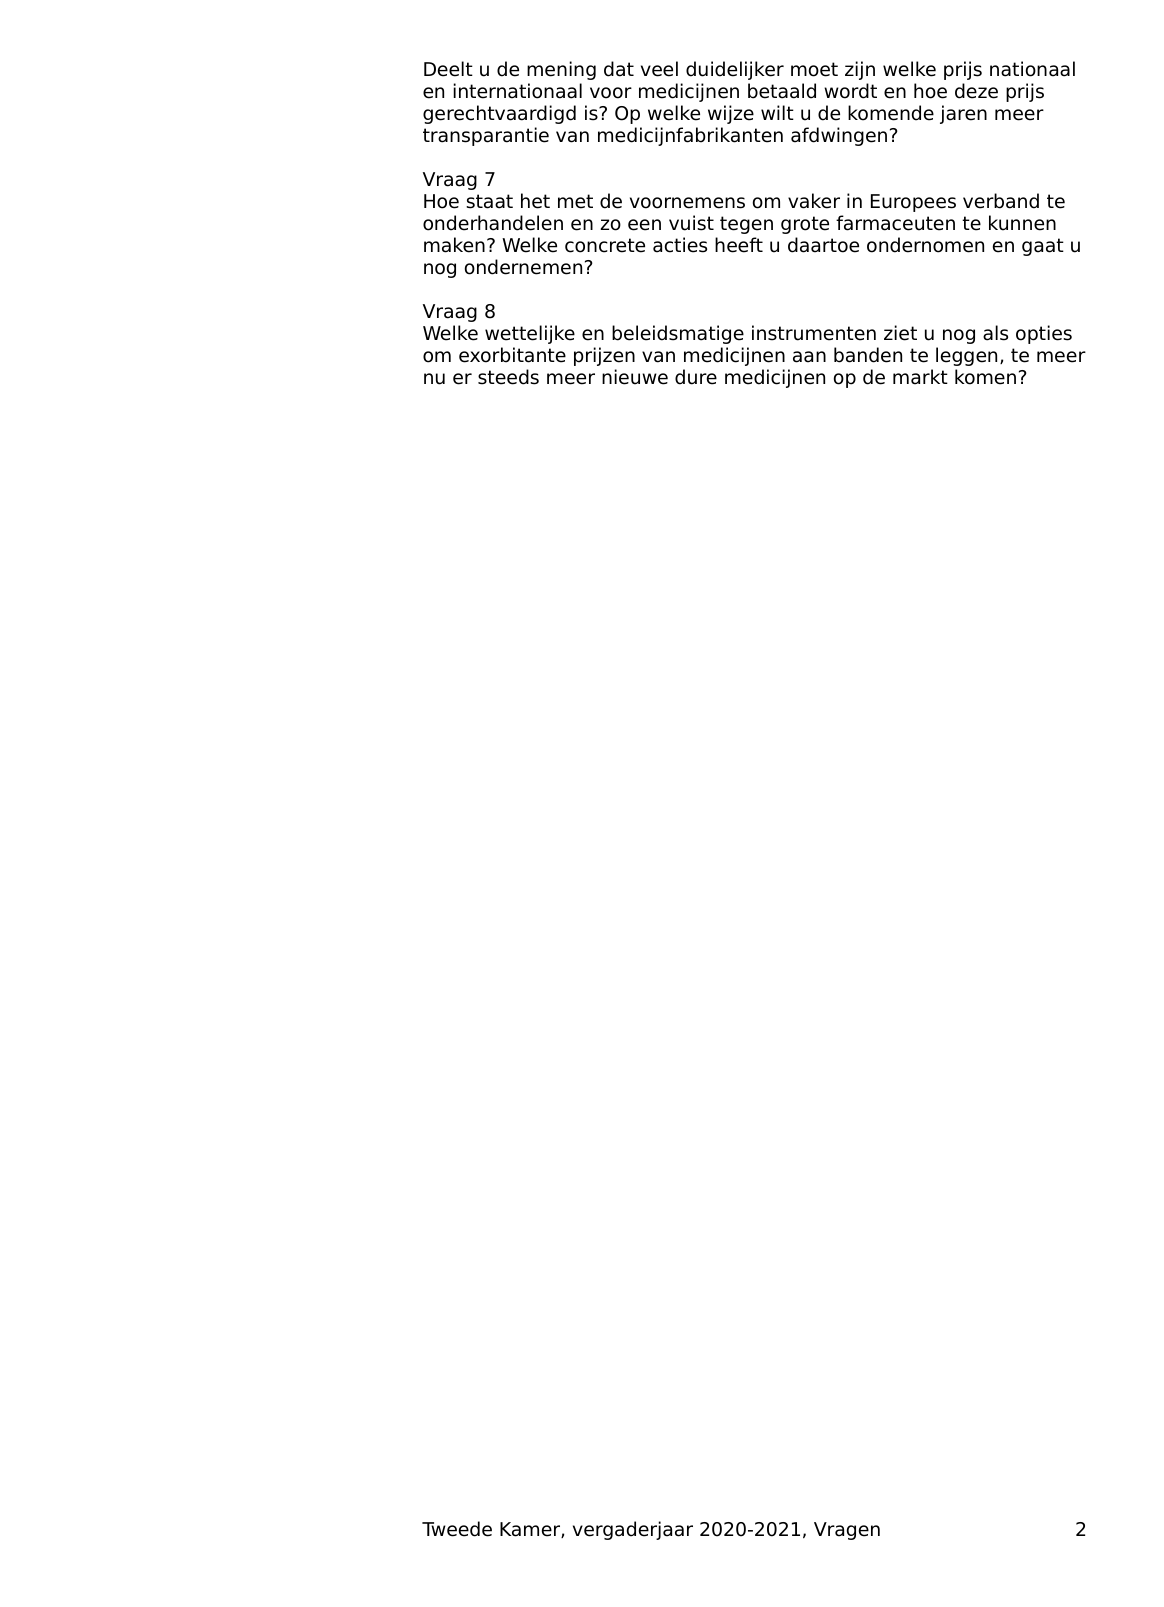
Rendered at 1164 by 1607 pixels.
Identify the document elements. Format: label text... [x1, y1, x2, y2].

text Welke wettelijke en beleidsmatige instrumenten ziet u nog als opties om exorbitante prijzen van medicijnen aan banden te leggen, te meer nu er steeds meer nieuwe dure medicijnen op de markt komen? [422, 323, 1087, 389]
text Hoe staat het met de voornemens om vaker in Europees verband te onderhandelen en zo een vuist tegen grote farmaceuten te kunnen maken? Welke concrete acties heeft u daartoe ondernomen en gaat u nog ondernemen? [422, 191, 1087, 279]
text Vraag 7 [422, 169, 1087, 191]
text Vraag 8 [422, 301, 1087, 323]
text Deelt u de mening dat veel duidelijker moet zijn welke prijs nationaal en internationaal voor medicijnen betaald wordt en hoe deze prijs gerechtvaardigd is? Op welke wijze wilt u de komende jaren meer transparantie van medicijnfabrikanten afdwingen? [422, 59, 1087, 147]
